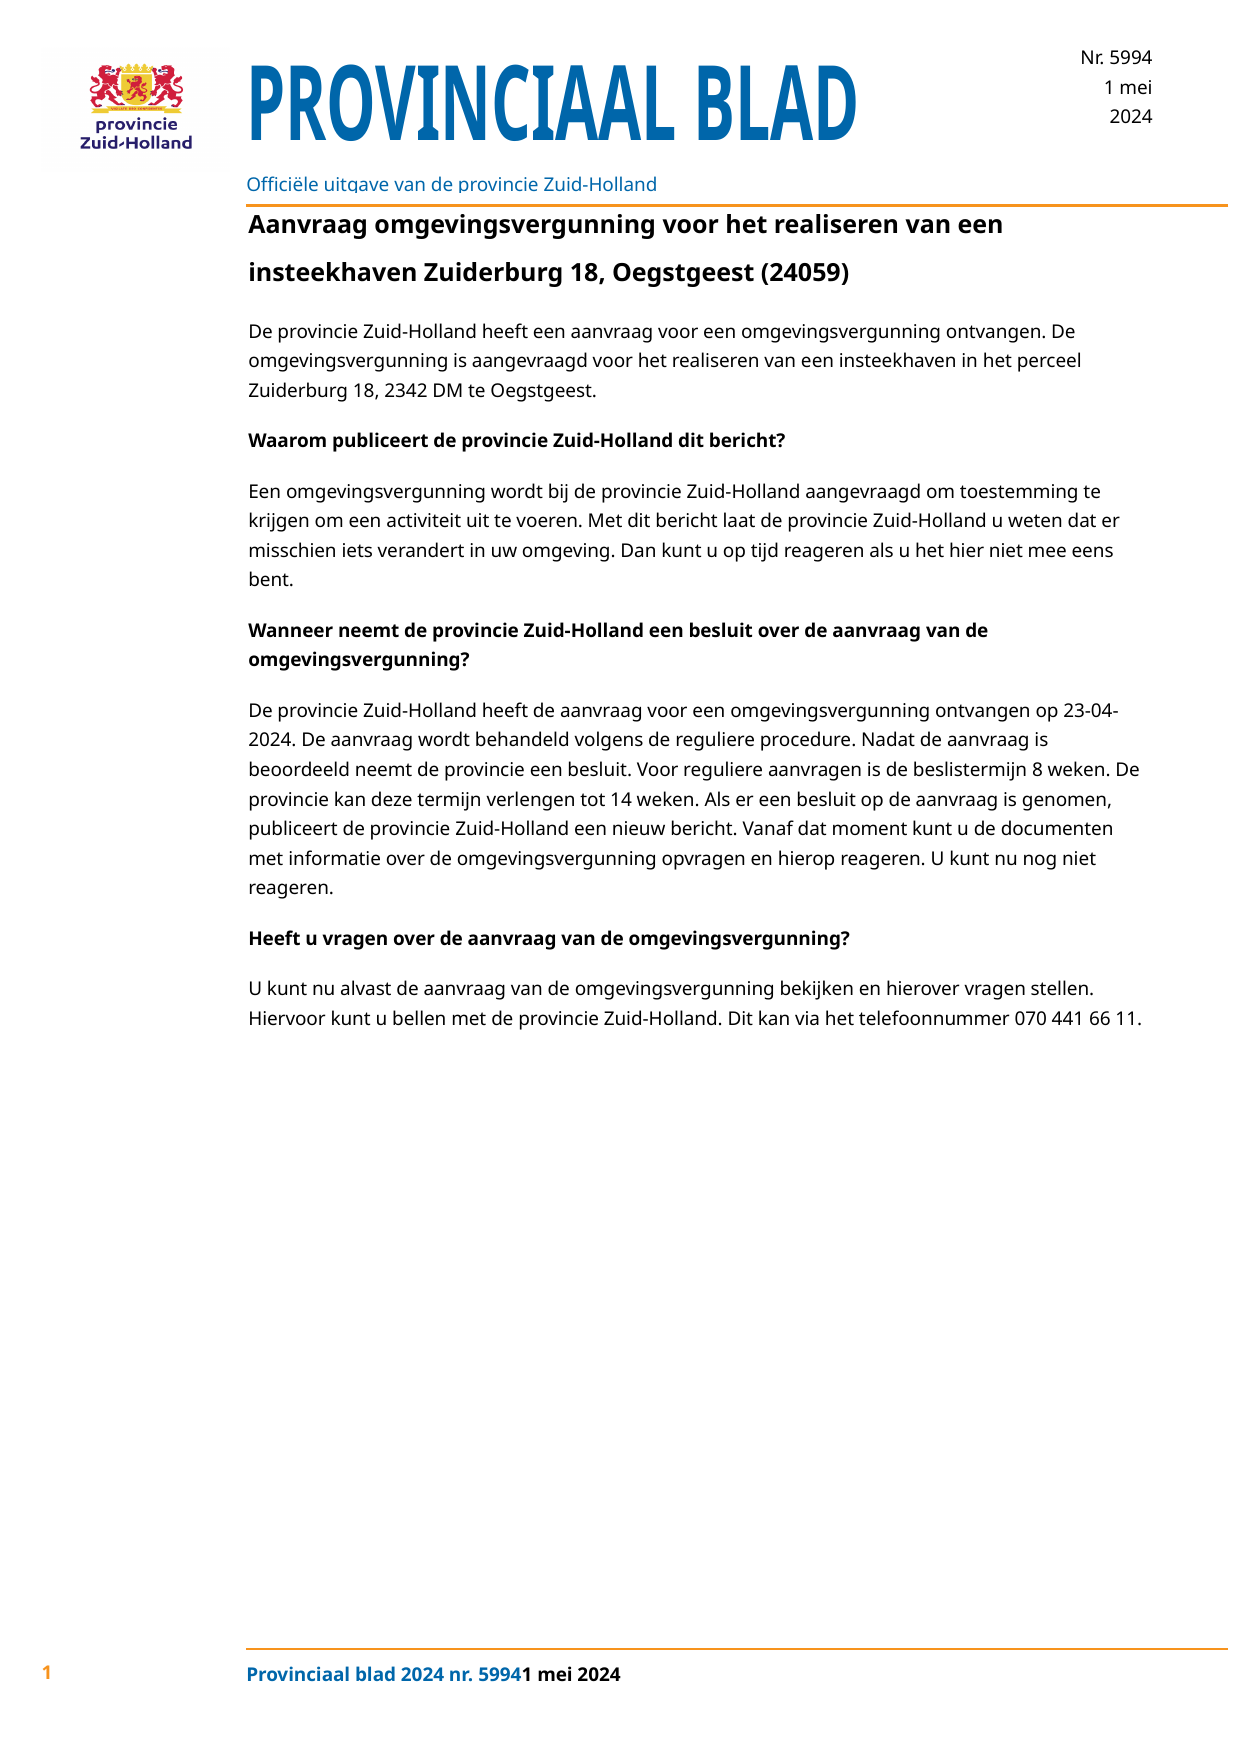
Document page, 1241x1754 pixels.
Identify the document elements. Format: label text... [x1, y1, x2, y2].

text U kunt nu alvast de aanvraag van de omgevingsvergunning bekijken en hierover vragen stellen. Hiervoor kunt u bellen met de provincie Zuid-Holland. Dit kan via het telefoonnummer 070 441 66 11. [248, 975, 1152, 1031]
text Heeft u vragen over de aanvraag van de omgevingsvergunning? [248, 925, 1152, 951]
text Wanneer neemt de provincie Zuid-Holland een besluit over de aanvraag van de omgevingsvergunning? [248, 617, 1152, 672]
text Waarom publiceert de provincie Zuid-Holland dit bericht? [248, 427, 1152, 453]
text Een omgevingsvergunning wordt bij de provincie Zuid-Holland aangevraagd om toestemming te krijgen om een activiteit uit te voeren. Met dit bericht laat de provincie Zuid-Holland u weten dat er misschien iets verandert in uw omgeving. Dan kunt u op tijd reageren als u het hier niet mee eens bent. [248, 478, 1152, 592]
text De provincie Zuid-Holland heeft een aanvraag voor een omgevingsvergunning ontvangen. De omgevingsvergunning is aangevraagd voor het realiseren van een insteekhaven in het perceel Zuiderburg 18, 2342 DM te Oegstgeest. [248, 318, 1152, 403]
text De provincie Zuid-Holland heeft de aanvraag voor een omgevingsvergunning ontvangen op 23-04-2024. De aanvraag wordt behandeld volgens de reguliere procedure. Nadat de aanvraag is beoordeeld neemt de provincie een besluit. Voor reguliere aanvragen is de beslistermijn 8 weken. De provincie kan deze termijn verlengen tot 14 weken. Als er een besluit op de aanvraag is genomen, publiceert de provincie Zuid-Holland een nieuw bericht. Vanaf dat moment kunt u de documenten met informatie over de omgevingsvergunning opvragen en hierop reageren. U kunt nu nog niet reageren. [248, 697, 1152, 900]
picture [41, 47, 231, 172]
text Aanvraag omgevingsvergunning voor het realiseren van een insteekhaven Zuiderburg 18, Oegstgeest (24059) [248, 207, 1152, 288]
